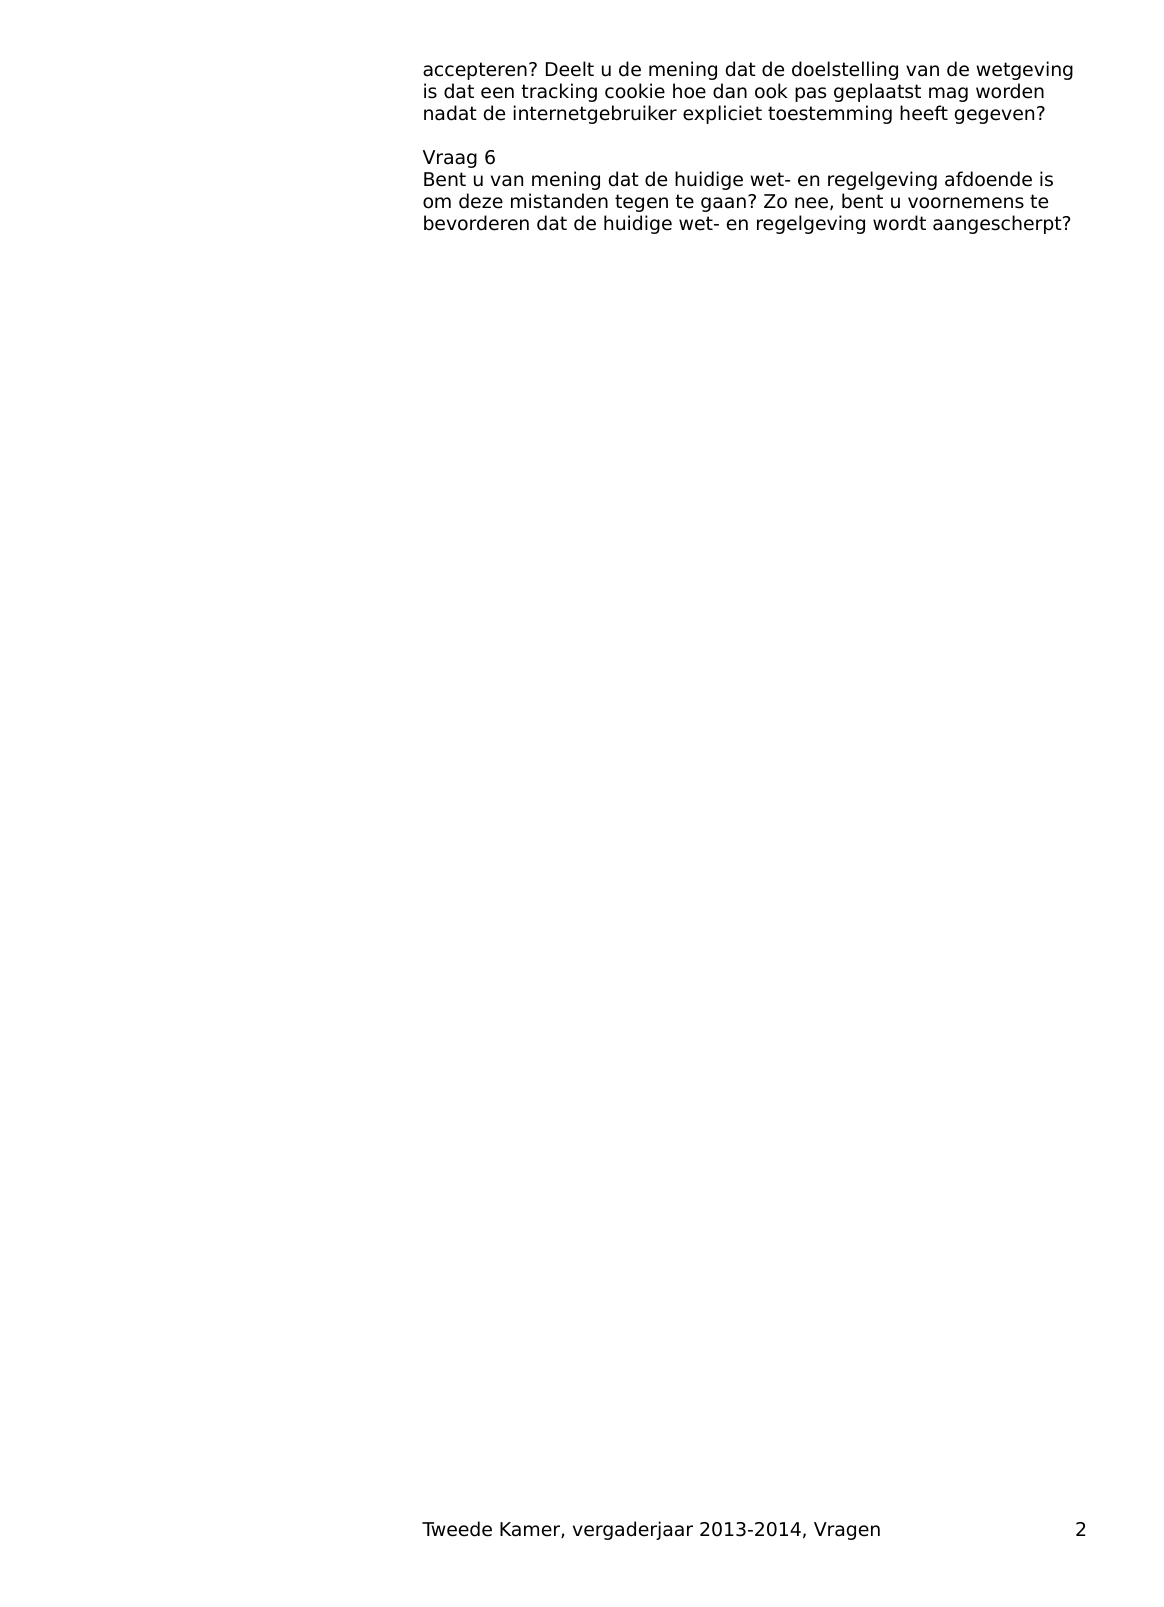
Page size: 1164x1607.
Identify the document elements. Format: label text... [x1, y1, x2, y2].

text Bent u van mening dat de huidige wet- en regelgeving afdoende is om deze mistanden tegen te gaan? Zo nee, bent u voornemens te bevorderen dat de huidige wet- en regelgeving wordt aangescherpt? [422, 169, 1087, 235]
text accepteren? Deelt u de mening dat de doelstelling van de wetgeving is dat een tracking cookie hoe dan ook pas geplaatst mag worden nadat de internetgebruiker expliciet toestemming heeft gegeven? [422, 59, 1087, 125]
text Vraag 6 [422, 147, 1087, 169]
